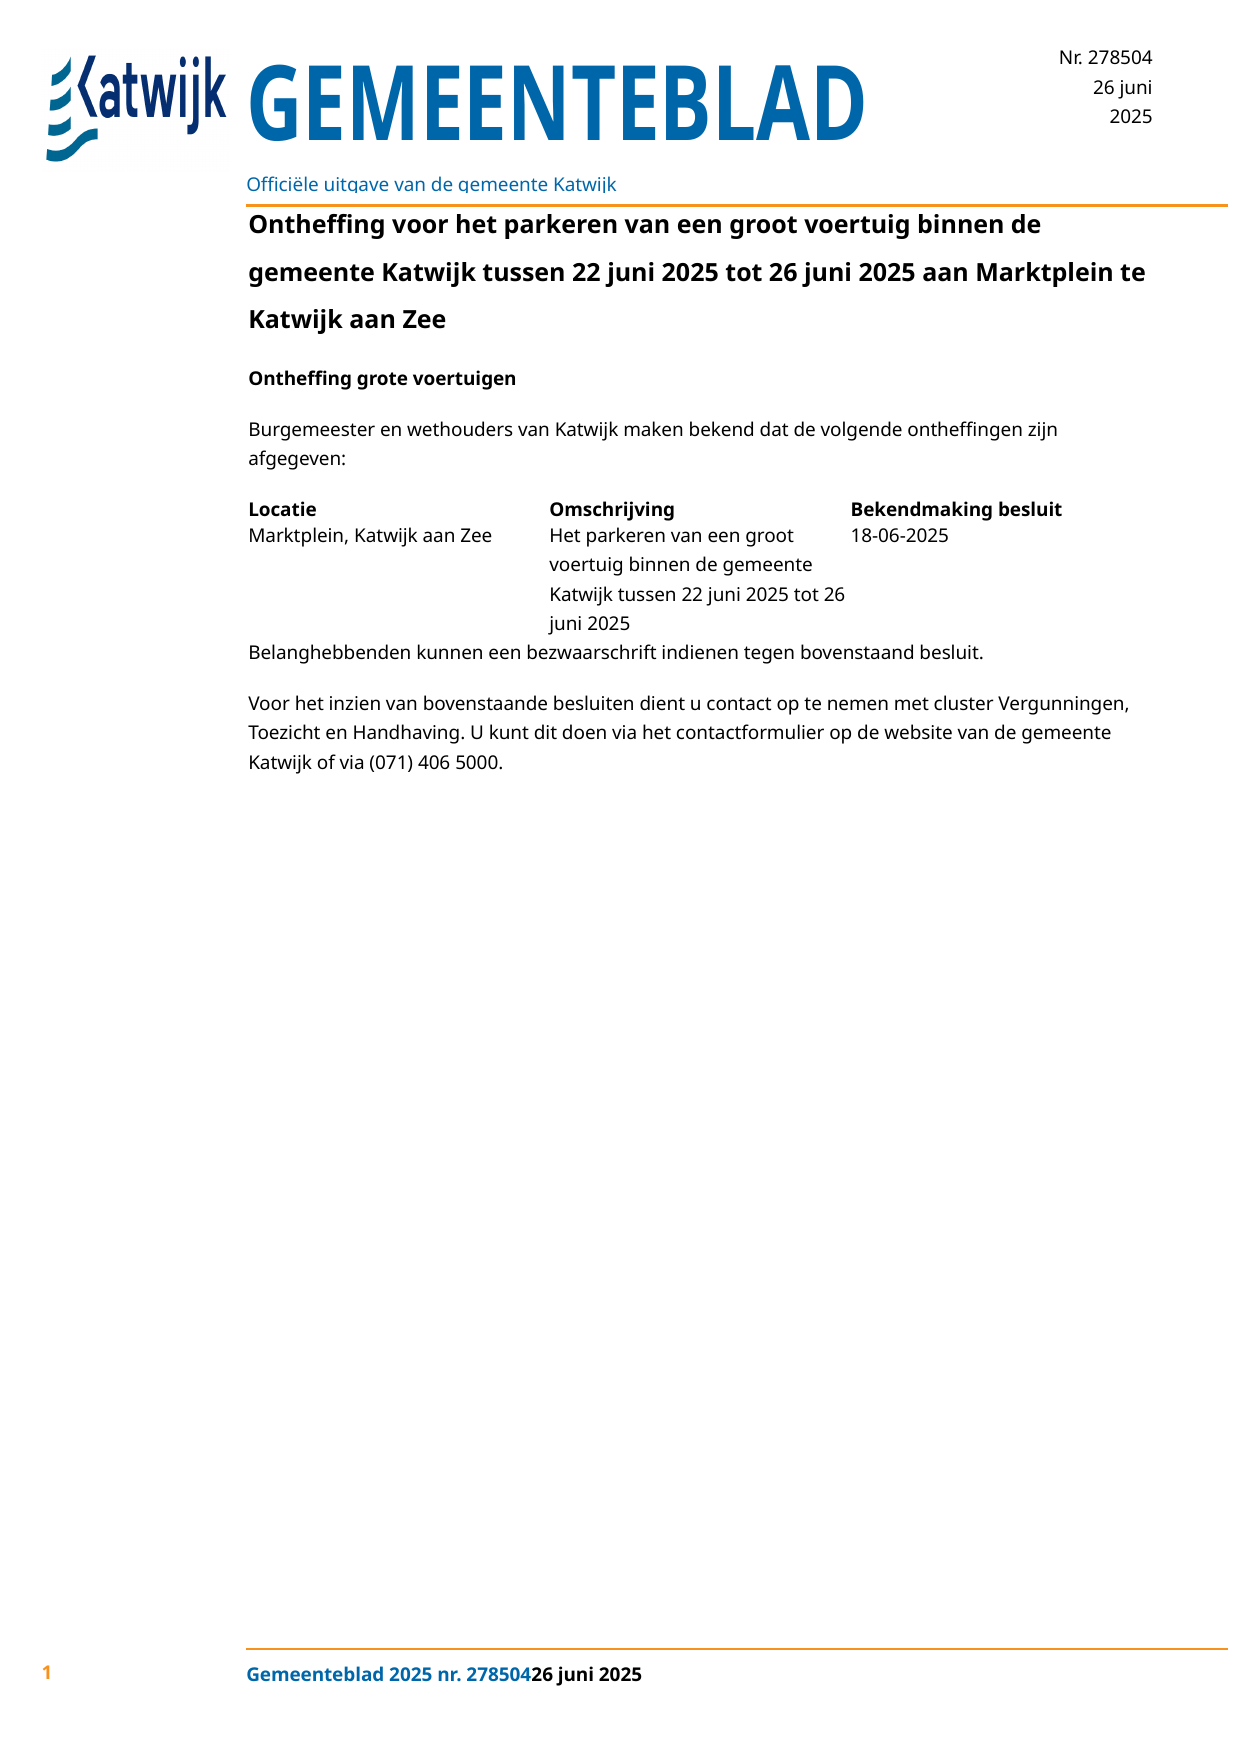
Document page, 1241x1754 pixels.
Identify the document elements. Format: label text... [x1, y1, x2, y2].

text Belanghebbenden kunnen een bezwaarschrift indienen tegen bovenstaand besluit. [248, 639, 1152, 665]
text Burgemeester en wethouders van Katwijk maken bekend dat de volgende ontheffingen zijn afgegeven: [248, 416, 1152, 471]
table_cell Marktplein, Katwijk aan Zee [248, 522, 549, 636]
table_header Omschrijving [549, 496, 850, 522]
table_header Bekendmaking besluit [850, 496, 1152, 522]
picture [41, 47, 231, 172]
table_cell 18-06-2025 [850, 522, 1152, 636]
table_header Locatie [248, 496, 549, 522]
text Ontheffing voor het parkeren van een groot voertuig binnen de gemeente Katwijk tussen 22 juni 2025 tot 26 juni 2025 aan Marktplein te Katwijk aan Zee [248, 207, 1152, 336]
text Voor het inzien van bovenstaande besluiten dient u contact op te nemen met cluster Vergunningen, Toezicht en Handhaving. U kunt dit doen via het contactformulier op de website van de gemeente Katwijk of via (071) 406 5000. [248, 690, 1152, 775]
table_cell Het parkeren van een groot voertuig binnen de gemeente Katwijk tussen 22 juni 2025 tot 26 juni 2025 [549, 522, 850, 636]
text Ontheffing grote voertuigen [248, 366, 1152, 391]
